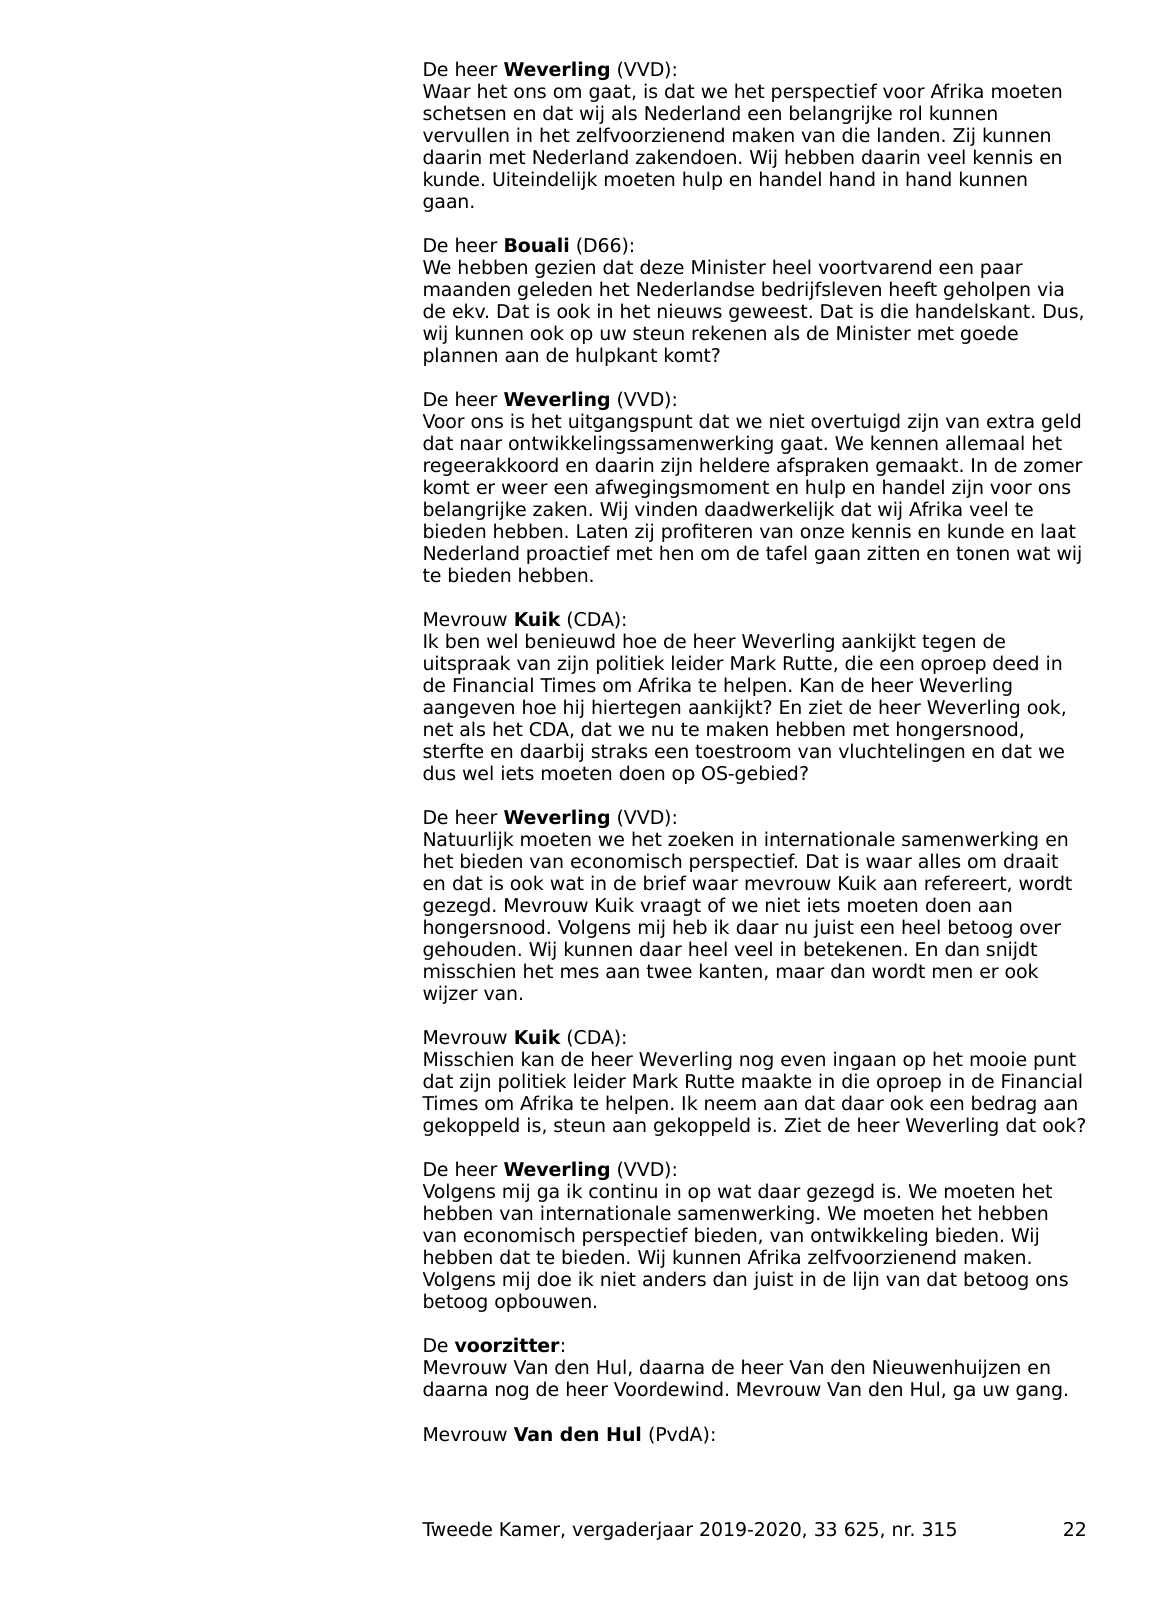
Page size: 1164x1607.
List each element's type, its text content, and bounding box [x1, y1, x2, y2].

text De heer Weverling (VVD): [422, 59, 1087, 81]
text Mevrouw Kuik (CDA): [422, 609, 1087, 631]
text De heer Bouali (D66): [422, 235, 1087, 257]
text Mevrouw Kuik (CDA): [422, 1027, 1087, 1049]
text De heer Weverling (VVD): [422, 389, 1087, 411]
text Waar het ons om gaat, is dat we het perspectief voor Afrika moeten schetsen en dat wij als Nederland een belangrijke rol kunnen vervullen in het zelfvoorzienend maken van die landen. Zij kunnen daarin met Nederland zakendoen. Wij hebben daarin veel kennis en kunde. Uiteindelijk moeten hulp en handel hand in hand kunnen gaan. [422, 81, 1087, 213]
text De voorzitter: [422, 1335, 1087, 1357]
text De heer Weverling (VVD): [422, 1159, 1087, 1181]
text Ik ben wel benieuwd hoe de heer Weverling aankijkt tegen de uitspraak van zijn politiek leider Mark Rutte, die een oproep deed in de Financial Times om Afrika te helpen. Kan de heer Weverling aangeven hoe hij hiertegen aankijkt? En ziet de heer Weverling ook, net als het CDA, dat we nu te maken hebben met hongersnood, sterfte en daarbij straks een toestroom van vluchtelingen en dat we dus wel iets moeten doen op OS-gebied? [422, 631, 1087, 785]
text Misschien kan de heer Weverling nog even ingaan op het mooie punt dat zijn politiek leider Mark Rutte maakte in die oproep in de Financial Times om Afrika te helpen. Ik neem aan dat daar ook een bedrag aan gekoppeld is, steun aan gekoppeld is. Ziet de heer Weverling dat ook? [422, 1049, 1087, 1137]
text Mevrouw Van den Hul (PvdA): [422, 1423, 1087, 1445]
text De heer Weverling (VVD): [422, 807, 1087, 829]
text We hebben gezien dat deze Minister heel voortvarend een paar maanden geleden het Nederlandse bedrijfsleven heeft geholpen via de ekv. Dat is ook in het nieuws geweest. Dat is die handelskant. Dus, wij kunnen ook op uw steun rekenen als de Minister met goede plannen aan de hulpkant komt? [422, 257, 1087, 367]
text Natuurlijk moeten we het zoeken in internationale samenwerking en het bieden van economisch perspectief. Dat is waar alles om draait en dat is ook wat in de brief waar mevrouw Kuik aan refereert, wordt gezegd. Mevrouw Kuik vraagt of we niet iets moeten doen aan hongersnood. Volgens mij heb ik daar nu juist een heel betoog over gehouden. Wij kunnen daar heel veel in betekenen. En dan snijdt misschien het mes aan twee kanten, maar dan wordt men er ook wijzer van. [422, 829, 1087, 1005]
text Voor ons is het uitgangspunt dat we niet overtuigd zijn van extra geld dat naar ontwikkelingssamenwerking gaat. We kennen allemaal het regeerakkoord en daarin zijn heldere afspraken gemaakt. In de zomer komt er weer een afwegingsmoment en hulp en handel zijn voor ons belangrijke zaken. Wij vinden daadwerkelijk dat wij Afrika veel te bieden hebben. Laten zij profiteren van onze kennis en kunde en laat Nederland proactief met hen om de tafel gaan zitten en tonen wat wij te bieden hebben. [422, 411, 1087, 587]
text Mevrouw Van den Hul, daarna de heer Van den Nieuwenhuijzen en daarna nog de heer Voordewind. Mevrouw Van den Hul, ga uw gang. [422, 1357, 1087, 1401]
text Volgens mij ga ik continu in op wat daar gezegd is. We moeten het hebben van internationale samenwerking. We moeten het hebben van economisch perspectief bieden, van ontwikkeling bieden. Wij hebben dat te bieden. Wij kunnen Afrika zelfvoorzienend maken. Volgens mij doe ik niet anders dan juist in de lijn van dat betoog ons betoog opbouwen. [422, 1181, 1087, 1313]
